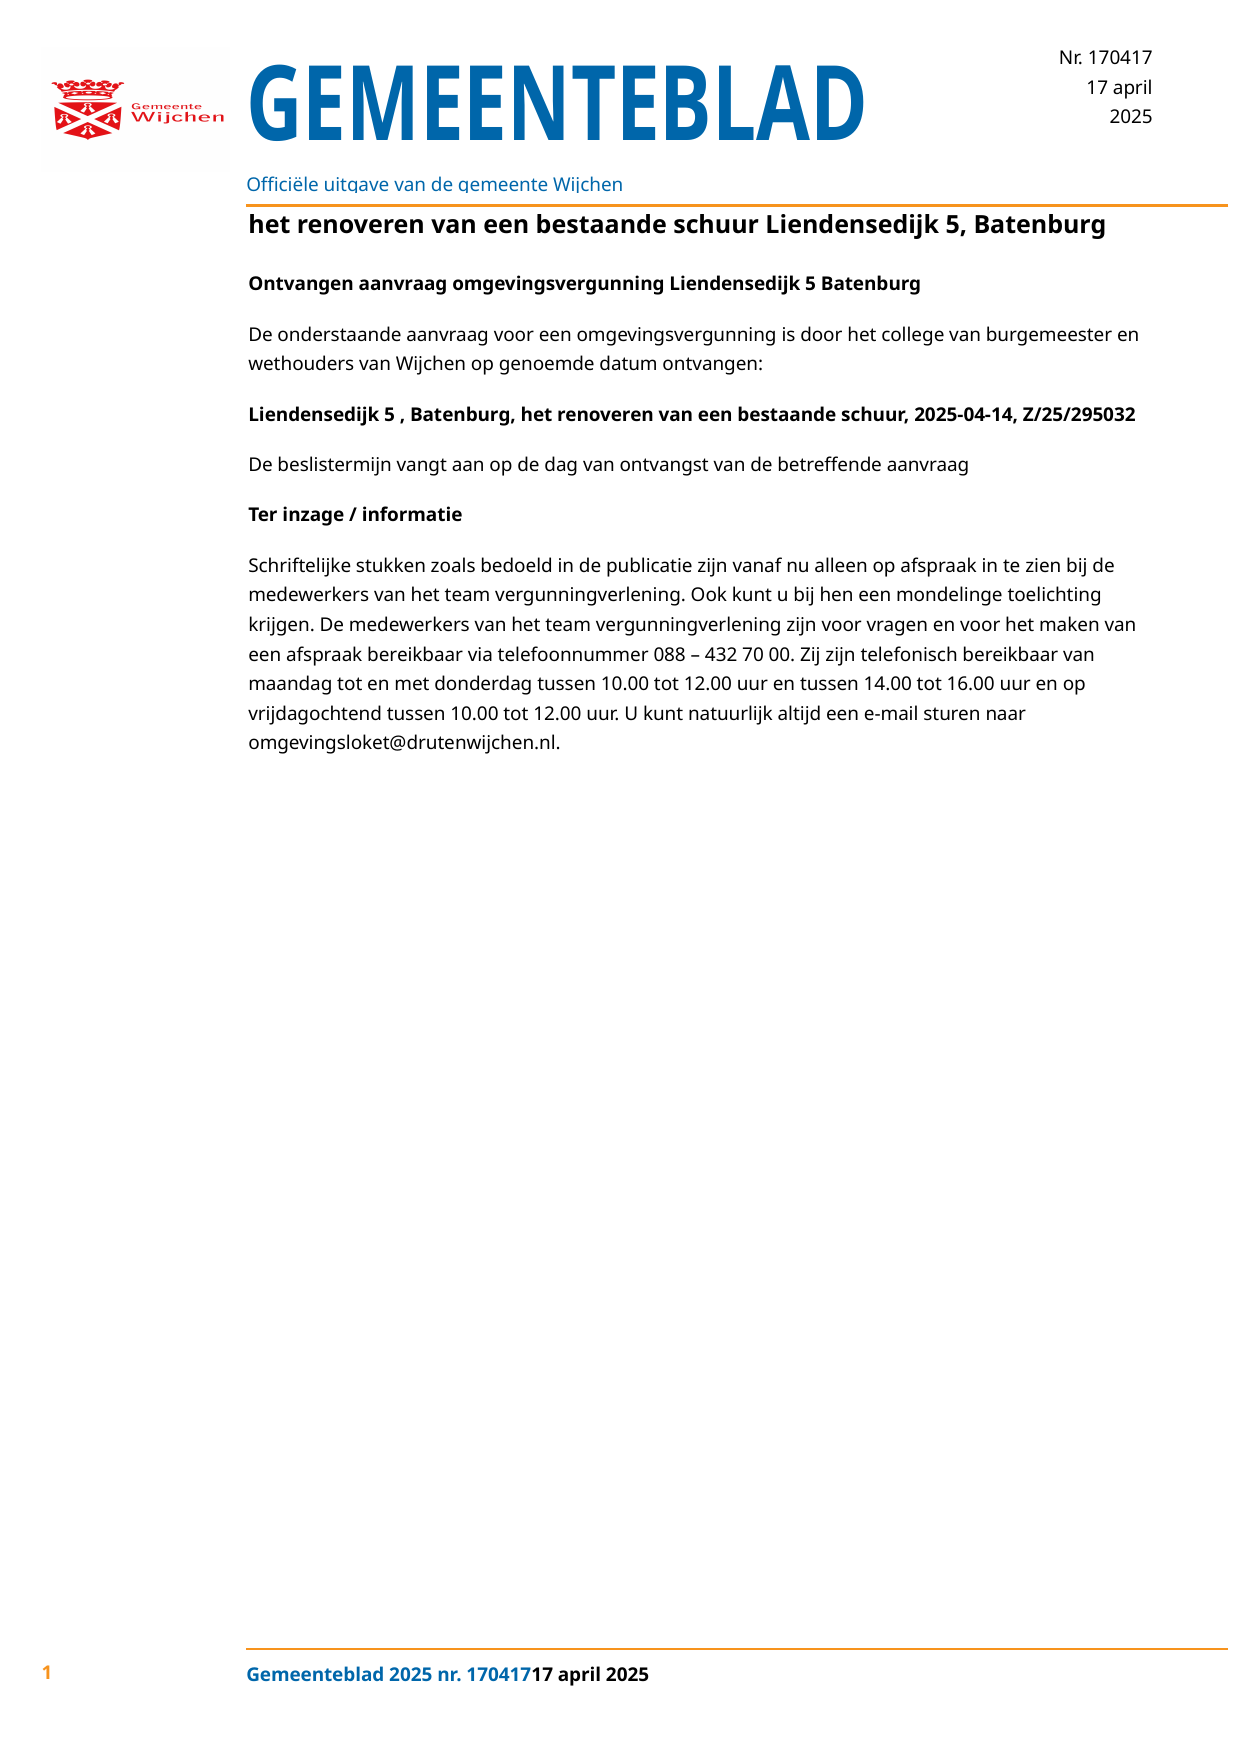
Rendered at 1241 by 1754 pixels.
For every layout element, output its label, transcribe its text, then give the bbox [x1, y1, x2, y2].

text het renoveren van een bestaande schuur Liendensedijk 5, Batenburg [248, 207, 1152, 241]
text Ter inzage / informatie [248, 502, 1152, 527]
text De beslistermijn vangt aan op de dag van ontvangst van de betreffende aanvraag [248, 451, 1152, 477]
text Schriftelijke stukken zoals bedoeld in de publicatie zijn vanaf nu alleen op afspraak in te zien bij de medewerkers van het team vergunningverlening. Ook kunt u bij hen een mondelinge toelichting krijgen. De medewerkers van het team vergunningverlening zijn voor vragen en voor het maken van een afspraak bereikbaar via telefoonnummer 088 – 432 70 00. Zij zijn telefonisch bereikbaar van maandag tot en met donderdag tussen 10.00 tot 12.00 uur en tussen 14.00 tot 16.00 uur en op vrijdagochtend tussen 10.00 tot 12.00 uur. U kunt natuurlijk altijd een e-mail sturen naar omgevingsloket@drutenwijchen.nl. [248, 552, 1152, 755]
text Liendensedijk 5 , Batenburg, het renoveren van een bestaande schuur, 2025-04-14, Z/25/295032 [248, 401, 1152, 426]
picture [41, 47, 231, 172]
text Ontvangen aanvraag omgevingsvergunning Liendensedijk 5 Batenburg [248, 270, 1152, 296]
text De onderstaande aanvraag voor een omgevingsvergunning is door het college van burgemeester en wethouders van Wijchen op genoemde datum ontvangen: [248, 321, 1152, 376]
